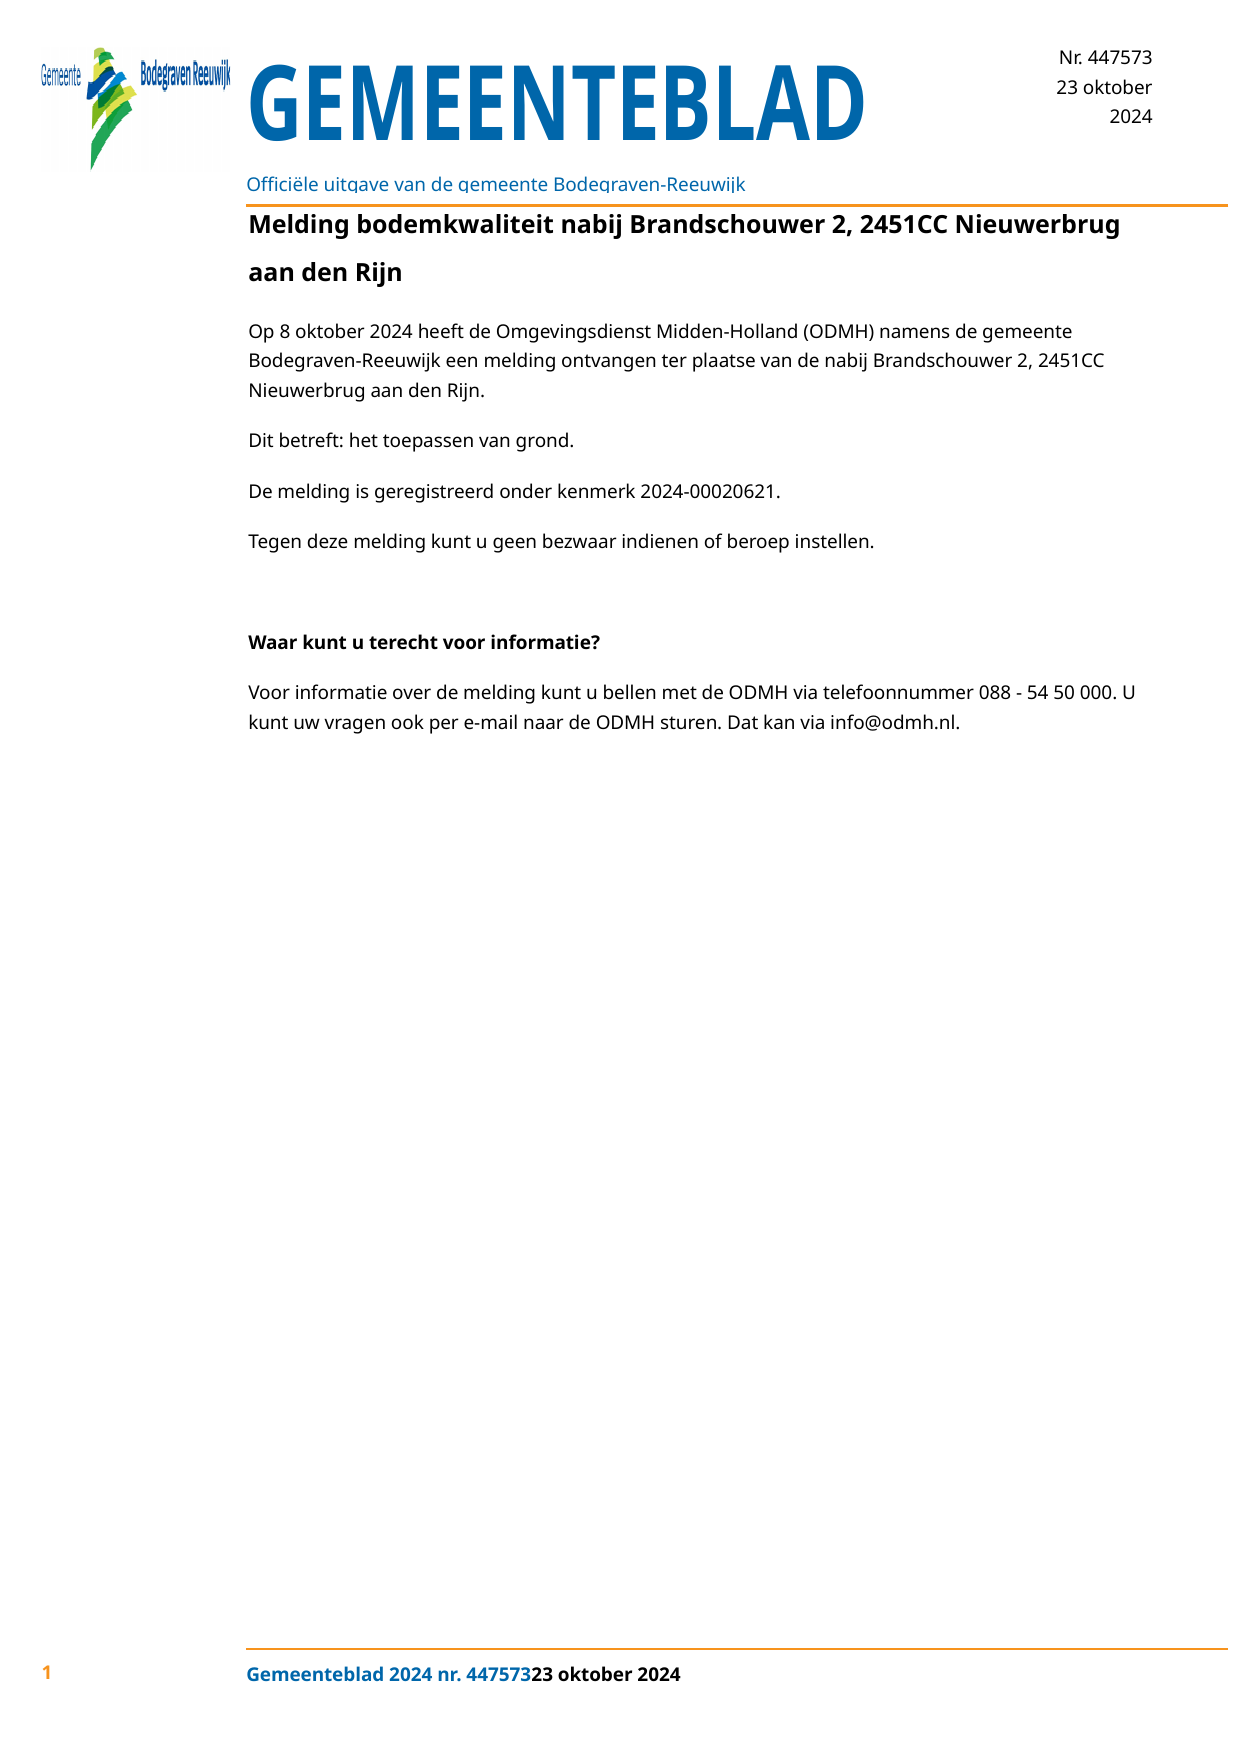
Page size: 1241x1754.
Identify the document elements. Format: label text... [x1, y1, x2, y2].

picture [41, 47, 231, 172]
text Dit betreft: het toepassen van grond. [248, 427, 1152, 453]
text Op 8 oktober 2024 heeft de Omgevingsdienst Midden-Holland (ODMH) namens de gemeente Bodegraven-Reeuwijk een melding ontvangen ter plaatse van de nabij Brandschouwer 2, 2451CC Nieuwerbrug aan den Rijn. [248, 318, 1152, 403]
text De melding is geregistreerd onder kenmerk 2024-00020621. [248, 478, 1152, 504]
text Waar kunt u terecht voor informatie? [248, 629, 1152, 655]
text Tegen deze melding kunt u geen bezwaar indienen of beroep instellen. [248, 528, 1152, 554]
text Voor informatie over de melding kunt u bellen met de ODMH via telefoonnummer 088 - 54 50 000. U kunt uw vragen ook per e-mail naar de ODMH sturen. Dat kan via info@odmh.nl. [248, 679, 1152, 735]
text Melding bodemkwaliteit nabij Brandschouwer 2, 2451CC Nieuwerbrug aan den Rijn [248, 207, 1152, 288]
